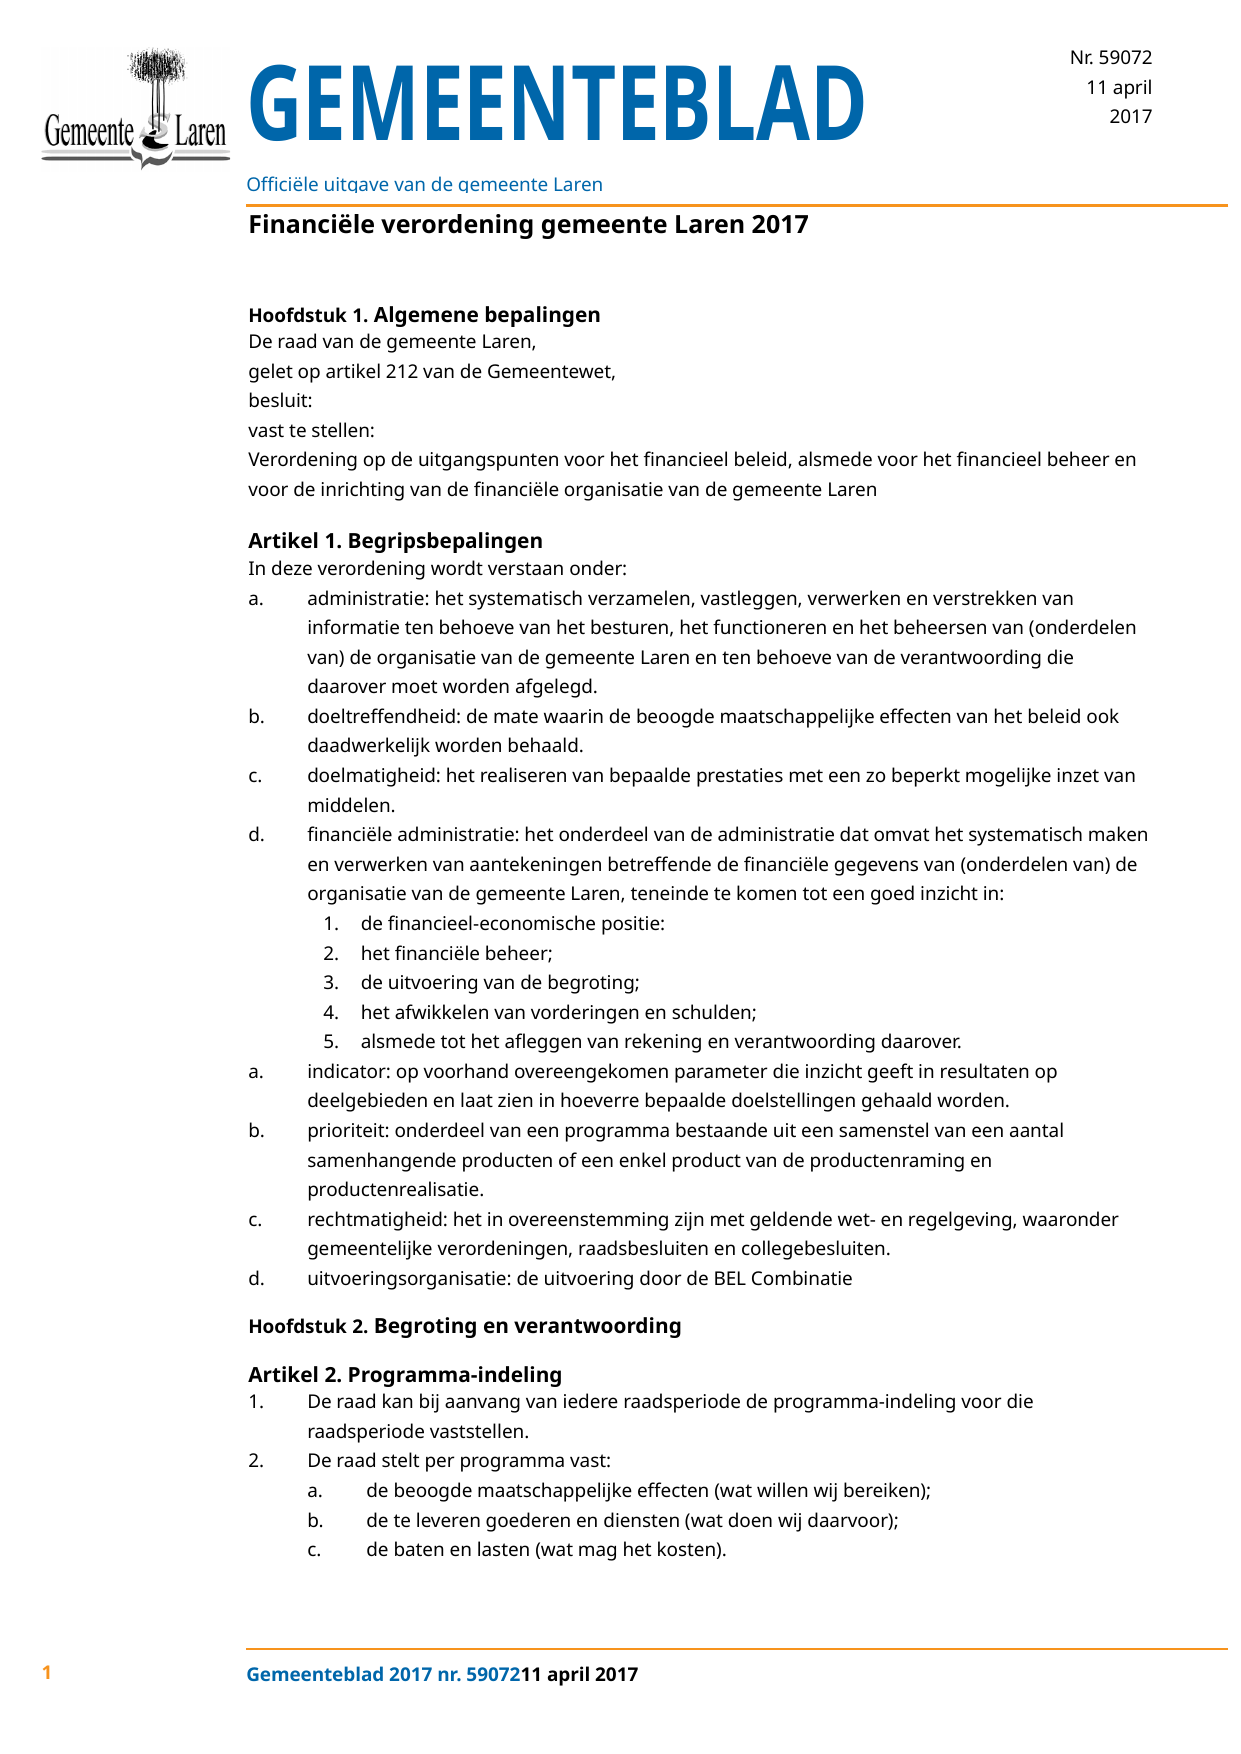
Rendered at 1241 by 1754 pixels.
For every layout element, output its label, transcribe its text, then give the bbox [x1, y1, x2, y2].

list de uitvoering van de begroting; [323, 969, 1152, 995]
list de financieel-economische positie: [323, 910, 1152, 936]
list de te leveren goederen en diensten (wat doen wij daarvoor); [307, 1507, 1152, 1532]
list alsmede tot het afleggen van rekening en verantwoording daarover. [323, 1028, 1152, 1054]
text vast te stellen: [248, 417, 1152, 443]
text Verordening op de uitgangspunten voor het financieel beleid, alsmede voor het financieel beheer en voor de inrichting van de financiële organisatie van de gemeente Laren [248, 447, 1152, 502]
list het afwikkelen van vorderingen en schulden; [323, 999, 1152, 1024]
list financiële administratie: het onderdeel van de administratie dat omvat het systematisch maken en verwerken van aantekeningen betreffende de financiële gegevens van (onderdelen van) de organisatie van de gemeente Laren, teneinde te komen tot een goed inzicht in: [248, 821, 1152, 906]
list rechtmatigheid: het in overeenstemming zijn met geldende wet- en regelgeving, waaronder gemeentelijke verordeningen, raadsbesluiten en collegebesluiten. [248, 1206, 1152, 1261]
list De raad kan bij aanvang van iedere raadsperiode de programma-indeling voor die raadsperiode vaststellen. [248, 1388, 1152, 1444]
list doeltreffendheid: de mate waarin de beoogde maatschappelijke effecten van het beleid ook daadwerkelijk worden behaald. [248, 703, 1152, 758]
text In deze verordening wordt verstaan onder: [248, 555, 1152, 581]
list de beoogde maatschappelijke effecten (wat willen wij bereiken); [307, 1477, 1152, 1503]
text Hoofdstuk 2. Begroting en verantwoording [248, 1311, 1152, 1339]
list De raad stelt per programma vast: [248, 1448, 1152, 1473]
text Financiële verordening gemeente Laren 2017 [248, 207, 1152, 241]
text Artikel 2. Programma-indeling [248, 1360, 1152, 1388]
text gelet op artikel 212 van de Gemeentewet, [248, 358, 1152, 384]
list de baten en lasten (wat mag het kosten). [307, 1536, 1152, 1562]
list prioriteit: onderdeel van een programma bestaande uit een samenstel van een aantal samenhangende producten of een enkel product van de productenraming en productenrealisatie. [248, 1117, 1152, 1202]
text Artikel 1. Begripsbepalingen [248, 527, 1152, 555]
list uitvoeringsorganisatie: de uitvoering door de BEL Combinatie [248, 1265, 1152, 1291]
list administratie: het systematisch verzamelen, vastleggen, verwerken en verstrekken van informatie ten behoeve van het besturen, het functioneren en het beheersen van (onderdelen van) de organisatie van de gemeente Laren en ten behoeve van de verantwoording die daarover moet worden afgelegd. [248, 585, 1152, 699]
list indicator: op voorhand overeengekomen parameter die inzicht geeft in resultaten op deelgebieden en laat zien in hoeverre bepaalde doelstellingen gehaald worden. [248, 1058, 1152, 1113]
list het financiële beheer; [323, 940, 1152, 965]
list doelmatigheid: het realiseren van bepaalde prestaties met een zo beperkt mogelijke inzet van middelen. [248, 762, 1152, 817]
text Hoofdstuk 1. Algemene bepalingen [248, 300, 1152, 328]
text besluit: [248, 387, 1152, 413]
picture [41, 47, 231, 172]
text De raad van de gemeente Laren, [248, 328, 1152, 354]
